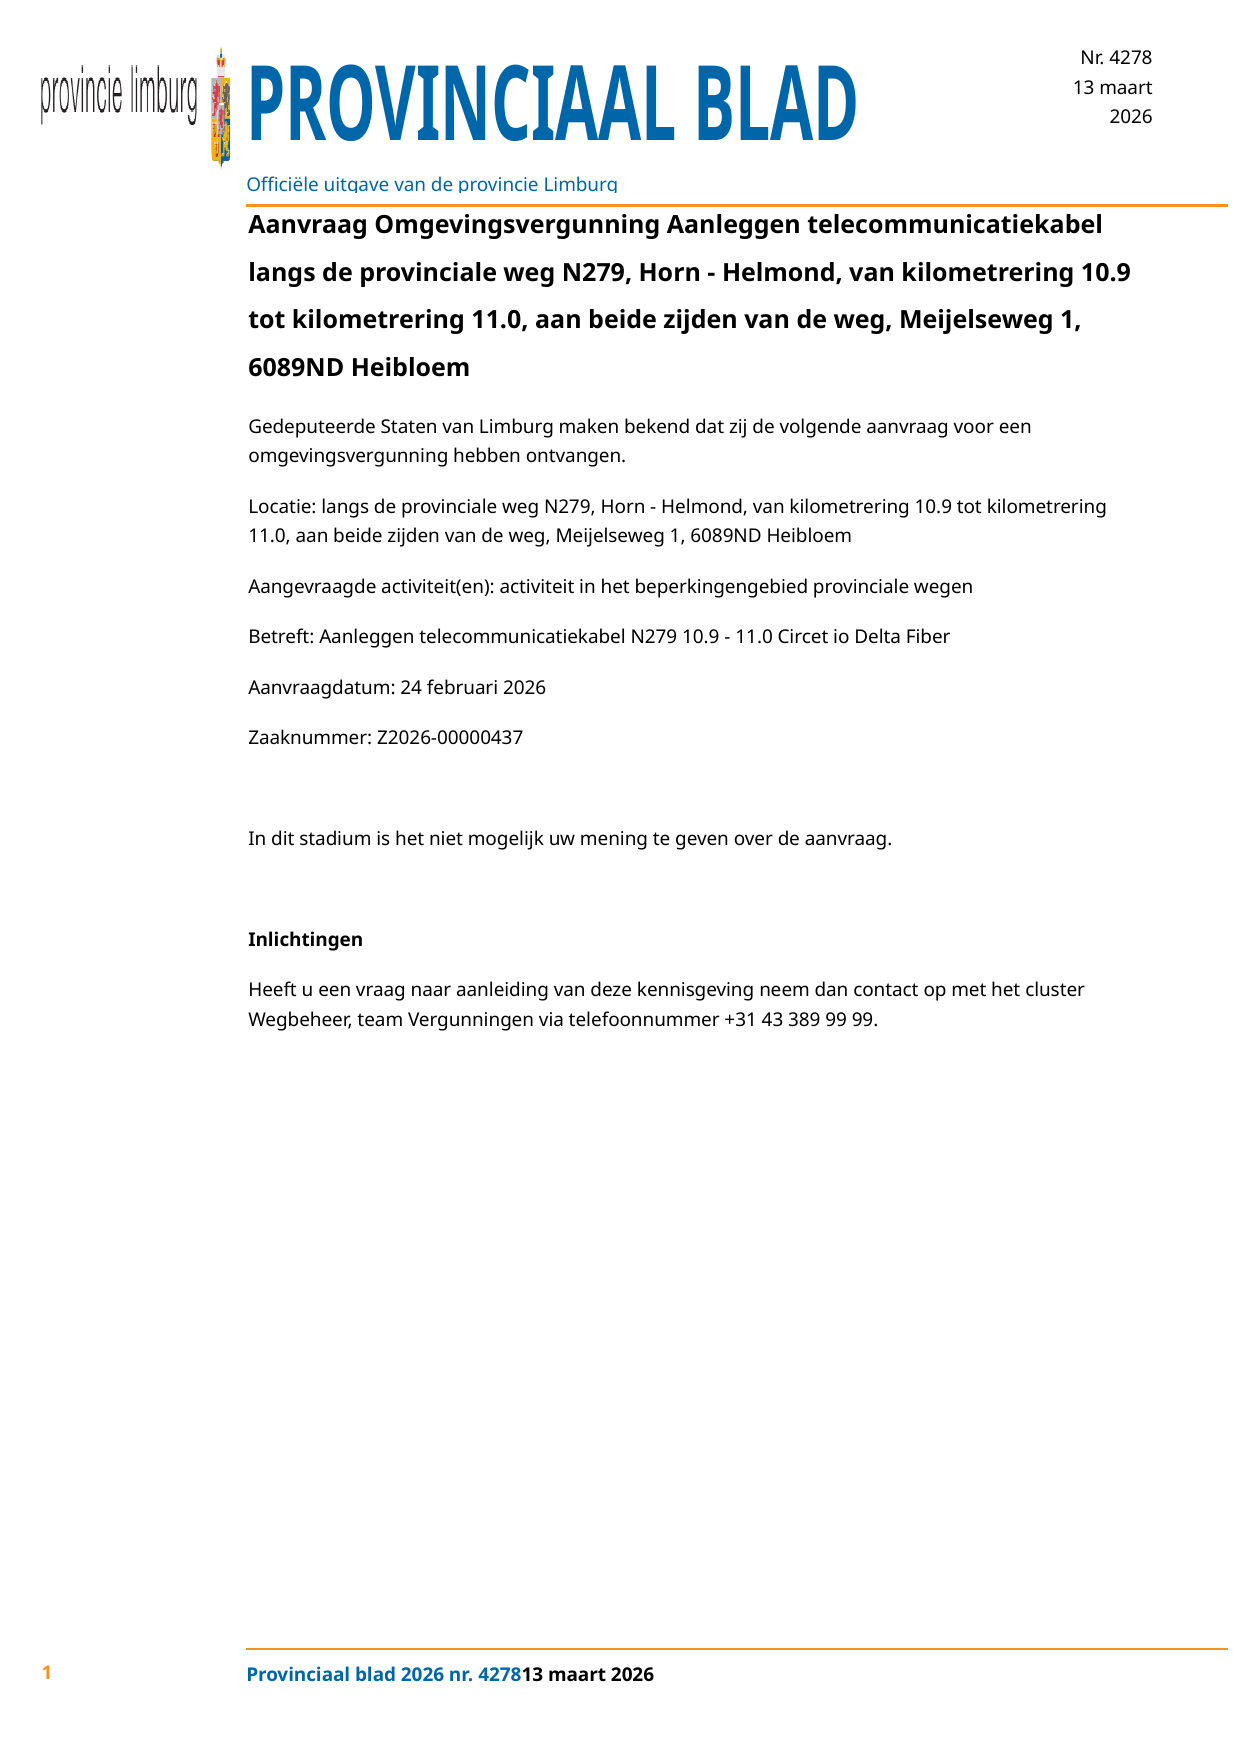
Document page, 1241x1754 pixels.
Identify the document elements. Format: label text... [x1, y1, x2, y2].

text Gedeputeerde Staten van Limburg maken bekend dat zij de volgende aanvraag voor een omgevingsvergunning hebben ontvangen. [248, 413, 1152, 468]
text In dit stadium is het niet mogelijk uw mening te geven over de aanvraag. [248, 825, 1152, 851]
text Betreft: Aanleggen telecommunicatiekabel N279 10.9 - 11.0 Circet io Delta Fiber [248, 623, 1152, 649]
text Aanvraagdatum: 24 februari 2026 [248, 674, 1152, 700]
text Heeft u een vraag naar aanleiding van deze kennisgeving neem dan contact op met het cluster Wegbeheer, team Vergunningen via telefoonnummer +31 43 389 99 99. [248, 976, 1152, 1032]
text Aangevraagde activiteit(en): activiteit in het beperkingengebied provinciale wegen [248, 573, 1152, 599]
text Inlichtingen [248, 926, 1152, 952]
text Zaaknummer: Z2026-00000437 [248, 724, 1152, 750]
picture [41, 47, 231, 172]
text Locatie: langs de provinciale weg N279, Horn - Helmond, van kilometrering 10.9 tot kilometrering 11.0, aan beide zijden van de weg, Meijelseweg 1, 6089ND Heibloem [248, 493, 1152, 548]
text Aanvraag Omgevingsvergunning Aanleggen telecommunicatiekabel langs de provinciale weg N279, Horn - Helmond, van kilometrering 10.9 tot kilometrering 11.0, aan beide zijden van de weg, Meijelseweg 1, 6089ND Heibloem [248, 207, 1152, 384]
